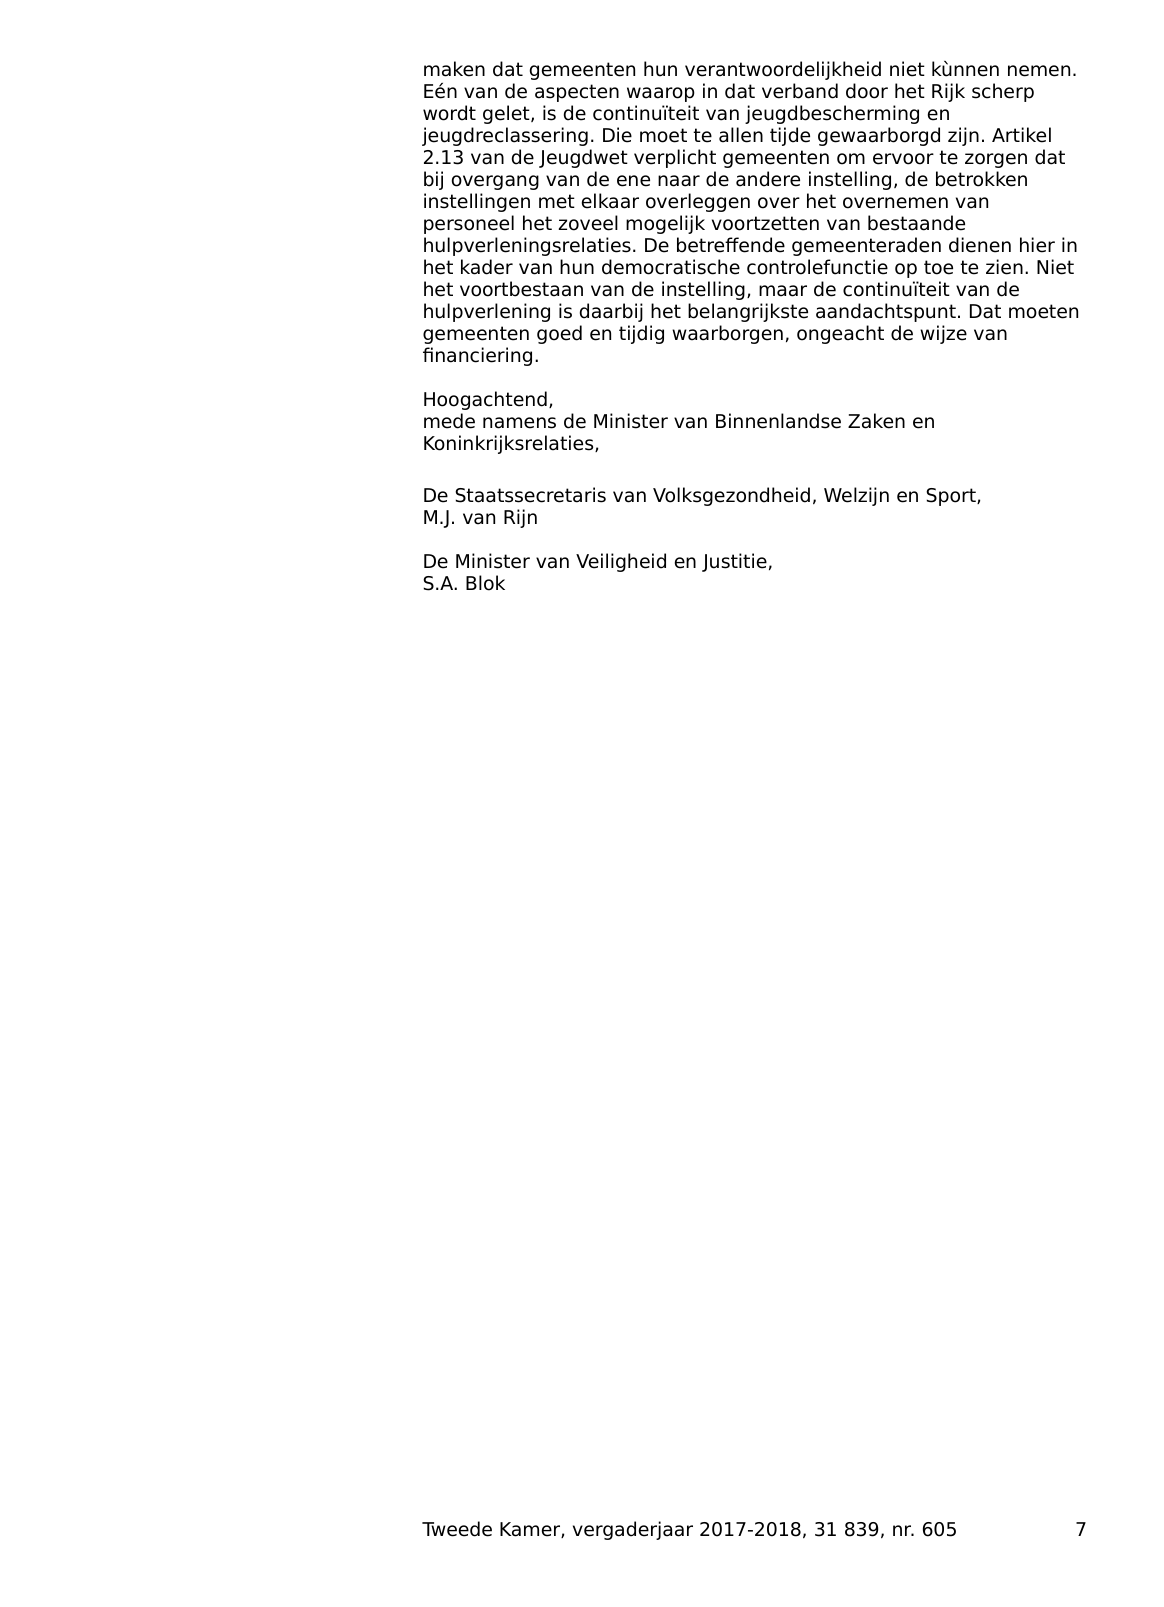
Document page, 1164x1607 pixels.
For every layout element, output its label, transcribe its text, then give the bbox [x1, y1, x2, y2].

text maken dat gemeenten hun verantwoordelijkheid niet kùnnen nemen. Eén van de aspecten waarop in dat verband door het Rijk scherp wordt gelet, is de continuïteit van jeugdbescherming en jeugdreclassering. Die moet te allen tijde gewaarborgd zijn. Artikel 2.13 van de Jeugdwet verplicht gemeenten om ervoor te zorgen dat bij overgang van de ene naar de andere instelling, de betrokken instellingen met elkaar overleggen over het overnemen van personeel het zoveel mogelijk voortzetten van bestaande hulpverleningsrelaties. De betreffende gemeenteraden dienen hier in het kader van hun democratische controlefunctie op toe te zien. Niet het voortbestaan van de instelling, maar de continuïteit van de hulpverlening is daarbij het belangrijkste aandachtspunt. Dat moeten gemeenten goed en tijdig waarborgen, ongeacht de wijze van financiering. [422, 59, 1087, 367]
text mede namens de Minister van Binnenlandse Zaken en Koninkrijksrelaties, [422, 411, 1087, 455]
text Hoogachtend, [422, 389, 1087, 411]
text De Minister van Veiligheid en Justitie, S.A. Blok [422, 551, 1087, 595]
text De Staatssecretaris van Volksgezondheid, Welzijn en Sport, M.J. van Rijn [422, 485, 1087, 529]
